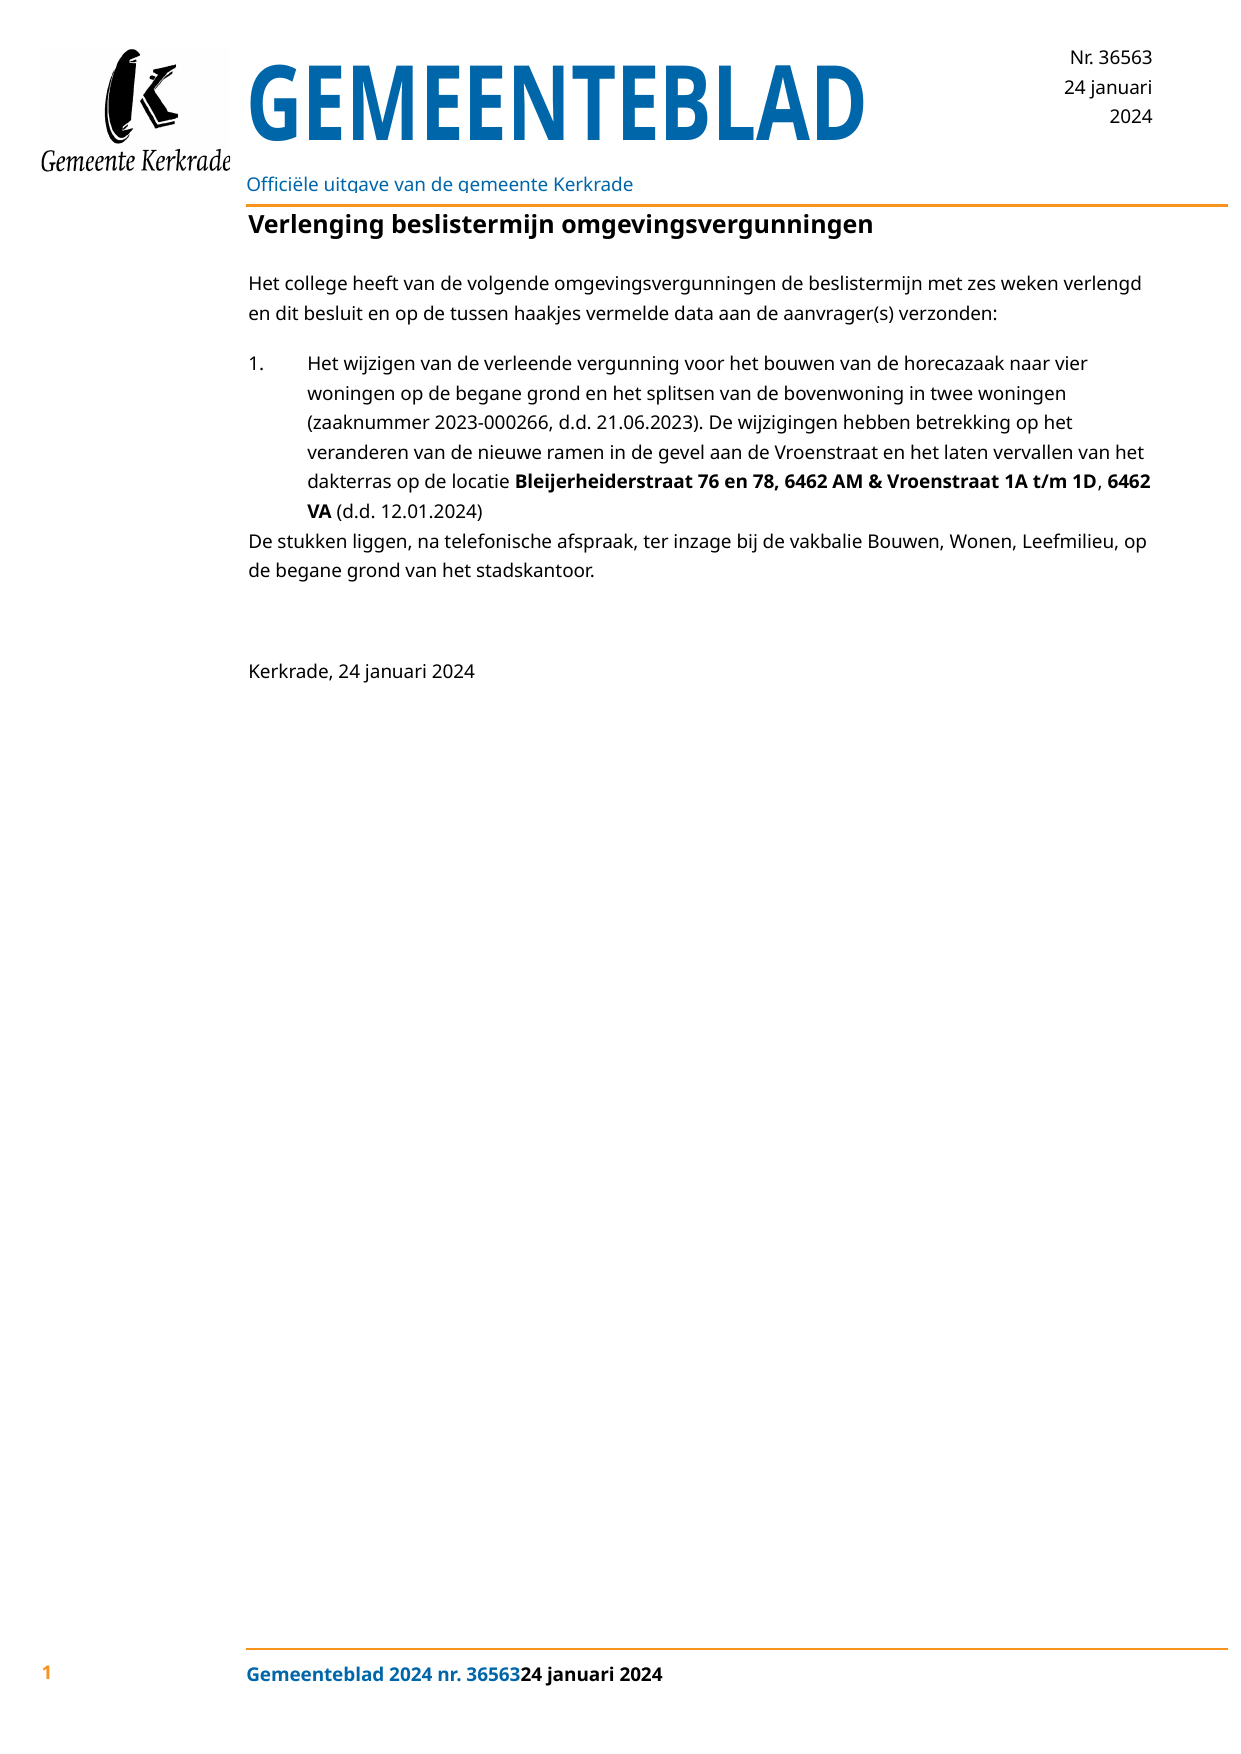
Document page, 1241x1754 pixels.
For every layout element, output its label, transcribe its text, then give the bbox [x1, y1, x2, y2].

text Het college heeft van de volgende omgevingsvergunningen de beslistermijn met zes weken verlengd en dit besluit en op de tussen haakjes vermelde data aan de aanvrager(s) verzonden: [248, 270, 1152, 326]
list Het wijzigen van de verleende vergunning voor het bouwen van de horecazaak naar vier woningen op de begane grond en het splitsen van de bovenwoning in twee woningen (zaaknummer 2023-000266, d.d. 21.06.2023). De wijzigingen hebben betrekking op het veranderen van de nieuwe ramen in de gevel aan de Vroenstraat en het laten vervallen van het dakterras op de locatie Bleijerheiderstraat 76 en 78, 6462 AM & Vroenstraat 1A t/m 1D, 6462 VA (d.d. 12.01.2024) [248, 350, 1152, 524]
text De stukken liggen, na telefonische afspraak, ter inzage bij de vakbalie Bouwen, Wonen, Leefmilieu, op de begane grond van het stadskantoor. [248, 528, 1152, 583]
picture [41, 47, 231, 172]
text Kerkrade, 24 januari 2024 [248, 658, 1152, 684]
text Verlenging beslistermijn omgevingsvergunningen [248, 207, 1152, 241]
